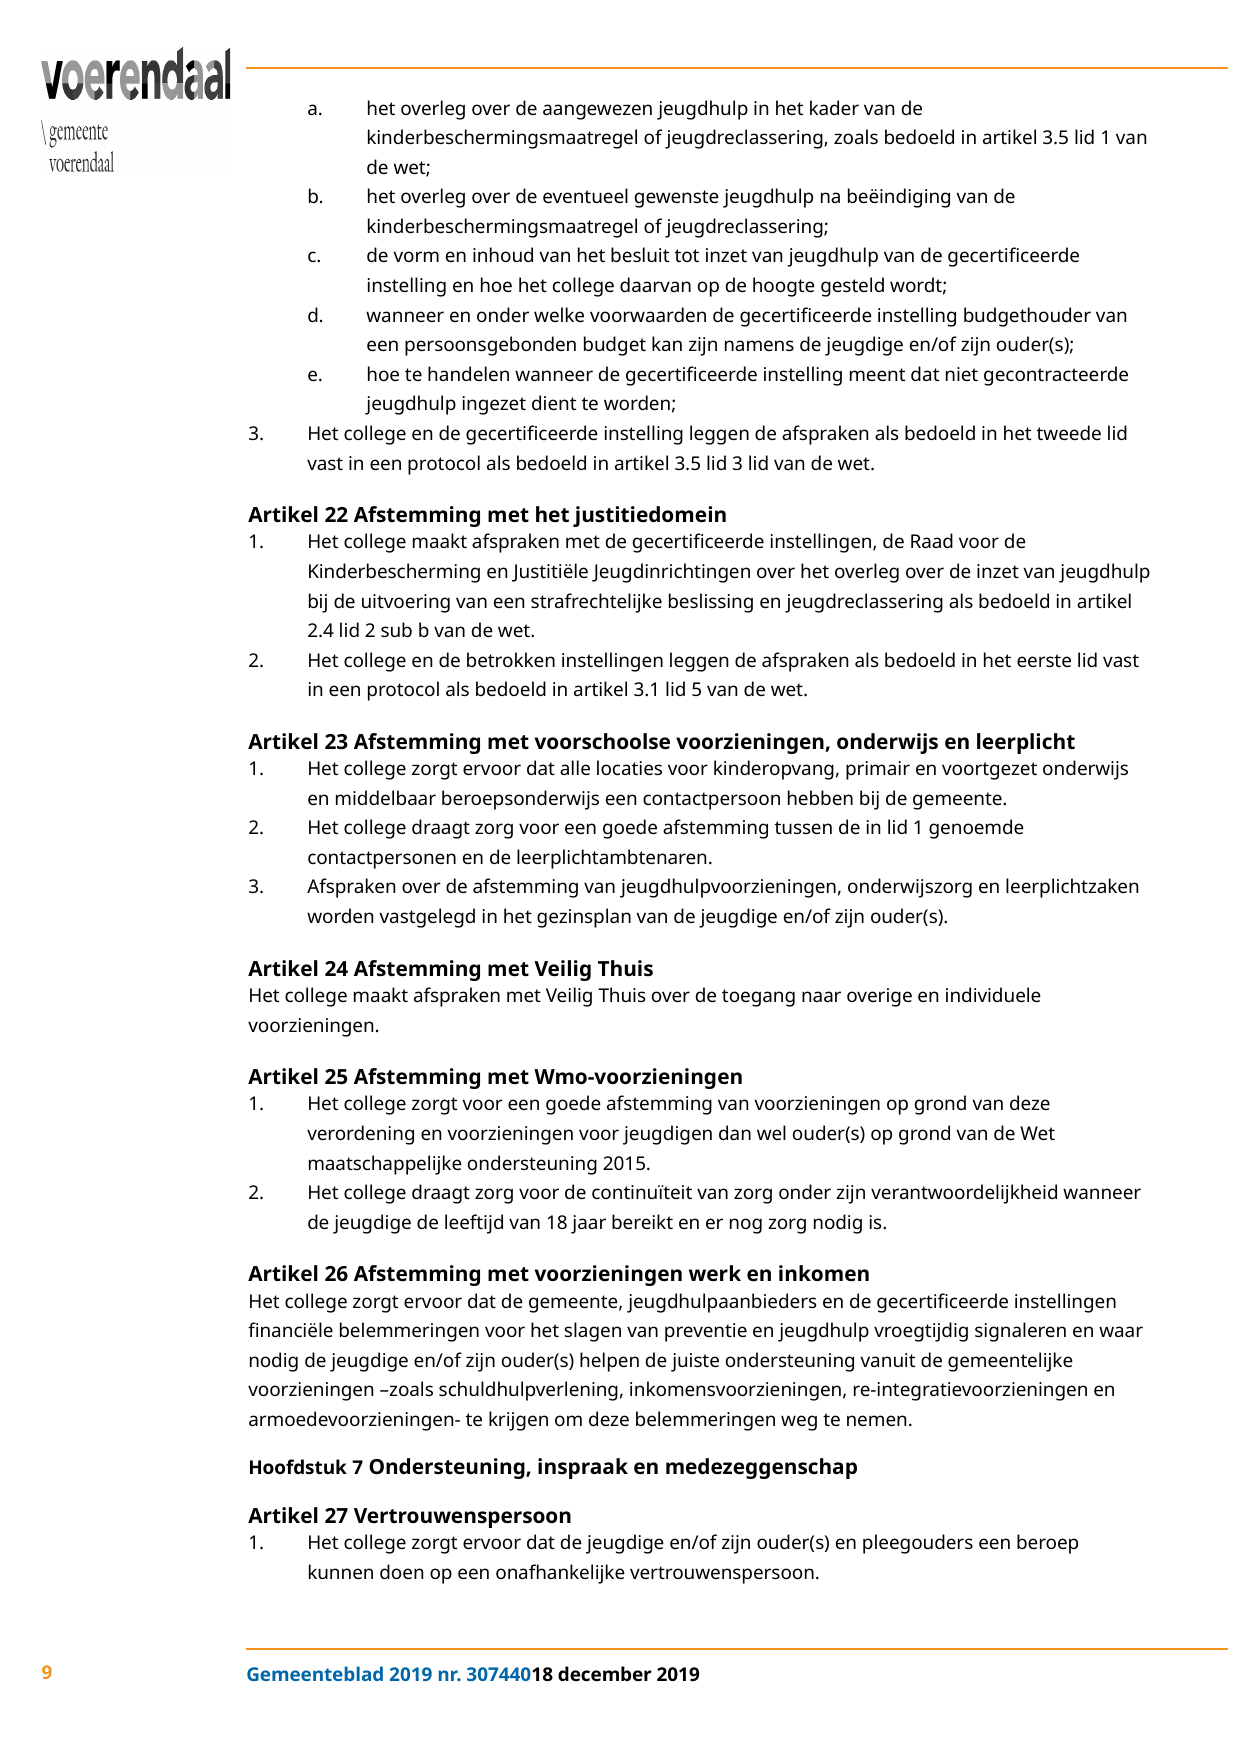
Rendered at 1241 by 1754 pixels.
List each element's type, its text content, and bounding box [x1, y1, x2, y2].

list Het college en de betrokken instellingen leggen de afspraken als bedoeld in het eerste lid vast in een protocol als bedoeld in artikel 3.1 lid 5 van de wet. [248, 647, 1152, 702]
list Het college en de gecertificeerde instelling leggen de afspraken als bedoeld in het tweede lid vast in een protocol als bedoeld in artikel 3.5 lid 3 lid van de wet. [248, 420, 1152, 476]
list Het college draagt zorg voor de continuïteit van zorg onder zijn verantwoordelijkheid wanneer de jeugdige de leeftijd van 18 jaar bereikt en er nog zorg nodig is. [248, 1179, 1152, 1235]
list de vorm en inhoud van het besluit tot inzet van jeugdhulp van de gecertificeerde instelling en hoe het college daarvan op de hoogte gesteld wordt; [307, 243, 1152, 298]
list het overleg over de aangewezen jeugdhulp in het kader van de kinderbeschermingsmaatregel of jeugdreclassering, zoals bedoeld in artikel 3.5 lid 1 van de wet; [307, 95, 1152, 180]
text Het college zorgt ervoor dat de gemeente, jeugdhulpaanbieders en de gecertificeerde instellingen financiële belemmeringen voor het slagen van preventie en jeugdhulp vroegtijdig signaleren en waar nodig de jeugdige en/of zijn ouder(s) helpen de juiste ondersteuning vanuit de gemeentelijke voorzieningen –zoals schuldhulpverlening, inkomensvoorzieningen, re-integratievoorzieningen en armoedevoorzieningen- te krijgen om deze belemmeringen weg te nemen. [248, 1288, 1152, 1432]
text Artikel 27 Vertrouwenspersoon [248, 1501, 1152, 1529]
list hoe te handelen wanneer de gecertificeerde instelling meent dat niet gecontracteerde jeugdhulp ingezet dient te worden; [307, 361, 1152, 416]
list Het college zorgt voor een goede afstemming van voorzieningen op grond van deze verordening en voorzieningen voor jeugdigen dan wel ouder(s) op grond van de Wet maatschappelijke ondersteuning 2015. [248, 1091, 1152, 1176]
list Het college draagt zorg voor een goede afstemming tussen de in lid 1 genoemde contactpersonen en de leerplichtambtenaren. [248, 814, 1152, 870]
list het overleg over de eventueel gewenste jeugdhulp na beëindiging van de kinderbeschermingsmaatregel of jeugdreclassering; [307, 183, 1152, 239]
text Artikel 24 Afstemming met Veilig Thuis [248, 954, 1152, 982]
text Artikel 26 Afstemming met voorzieningen werk en inkomen [248, 1259, 1152, 1288]
text Artikel 23 Afstemming met voorschoolse voorzieningen, onderwijs en leerplicht [248, 727, 1152, 755]
text Artikel 22 Afstemming met het justitiedomein [248, 500, 1152, 529]
text Artikel 25 Afstemming met Wmo‐voorzieningen [248, 1062, 1152, 1091]
text Hoofdstuk 7 Ondersteuning, inspraak en medezeggenschap [248, 1452, 1152, 1480]
picture [41, 47, 231, 172]
text Het college maakt afspraken met Veilig Thuis over de toegang naar overige en individuele voorzieningen. [248, 982, 1152, 1037]
list Afspraken over de afstemming van jeugdhulpvoorzieningen, onderwijszorg en leerplichtzaken worden vastgelegd in het gezinsplan van de jeugdige en/of zijn ouder(s). [248, 874, 1152, 929]
list Het college zorgt ervoor dat de jeugdige en/of zijn ouder(s) en pleegouders een beroep kunnen doen op een onafhankelijke vertrouwenspersoon. [248, 1529, 1152, 1585]
list Het college zorgt ervoor dat alle locaties voor kinderopvang, primair en voortgezet onderwijs en middelbaar beroepsonderwijs een contactpersoon hebben bij de gemeente. [248, 755, 1152, 811]
list wanneer en onder welke voorwaarden de gecertificeerde instelling budgethouder van een persoonsgebonden budget kan zijn namens de jeugdige en/of zijn ouder(s); [307, 302, 1152, 357]
list Het college maakt afspraken met de gecertificeerde instellingen, de Raad voor de Kinderbescherming en Justitiële Jeugdinrichtingen over het overleg over de inzet van jeugdhulp bij de uitvoering van een strafrechtelijke beslissing en jeugdreclassering als bedoeld in artikel 2.4 lid 2 sub b van de wet. [248, 529, 1152, 643]
